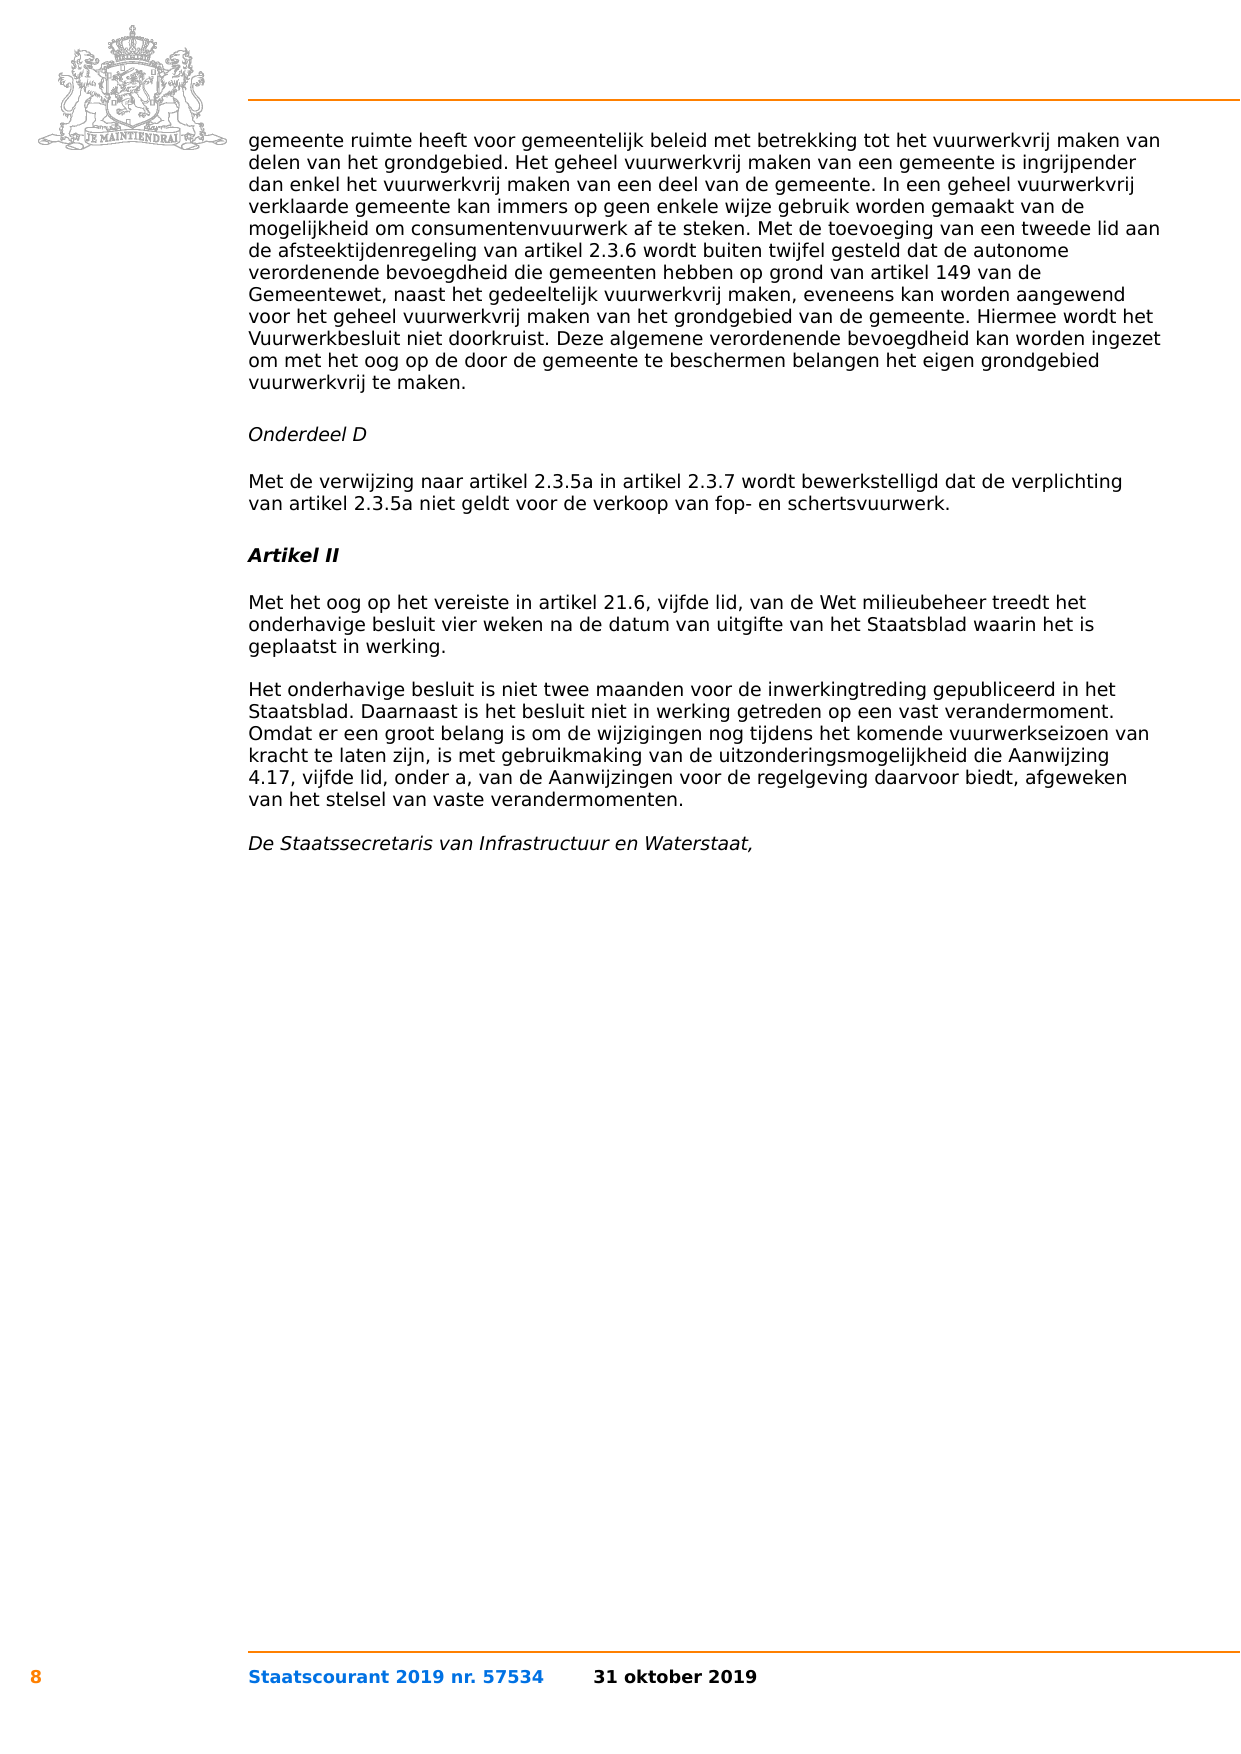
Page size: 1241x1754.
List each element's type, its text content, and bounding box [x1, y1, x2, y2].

subtitle Artikel II [248, 544, 1163, 567]
text Het onderhavige besluit is niet twee maanden voor de inwerkingtreding gepubliceerd in het Staatsblad. Daarnaast is het besluit niet in werking getreden op een vast verandermoment. Omdat er een groot belang is om de wijzigingen nog tijdens het komende vuurwerkseizoen van kracht te laten zijn, is met gebruikmaking van de uitzonderingsmogelijkheid die Aanwijzing 4.17, vijfde lid, onder a, van de Aanwijzingen voor de regelgeving daarvoor biedt, afgeweken van het stelsel van vaste verandermomenten. [248, 679, 1163, 811]
text gemeente ruimte heeft voor gemeentelijk beleid met betrekking tot het vuurwerkvrij maken van delen van het grondgebied. Het geheel vuurwerkvrij maken van een gemeente is ingrijpender dan enkel het vuurwerkvrij maken van een deel van de gemeente. In een geheel vuurwerkvrij verklaarde gemeente kan immers op geen enkele wijze gebruik worden gemaakt van de mogelijkheid om consumentenvuurwerk af te steken. Met de toevoeging van een tweede lid aan de afsteektijdenregeling van artikel 2.3.6 wordt buiten twijfel gesteld dat de autonome verordenende bevoegdheid die gemeenten hebben op grond van artikel 149 van de Gemeentewet, naast het gedeeltelijk vuurwerkvrij maken, eveneens kan worden aangewend voor het geheel vuurwerkvrij maken van het grondgebied van de gemeente. Hiermee wordt het Vuurwerkbesluit niet doorkruist. Deze algemene verordenende bevoegdheid kan worden ingezet om met het oog op de door de gemeente te beschermen belangen het eigen grondgebied vuurwerkvrij te maken. [248, 130, 1163, 394]
picture [38, 25, 227, 150]
subtitle Onderdeel D [248, 424, 1163, 446]
text De Staatssecretaris van Infrastructuur en Waterstaat, [248, 833, 1163, 855]
text Met de verwijzing naar artikel 2.3.5a in artikel 2.3.7 wordt bewerkstelligd dat de verplichting van artikel 2.3.5a niet geldt voor de verkoop van fop- en schertsvuurwerk. [248, 471, 1163, 514]
text Met het oog op het vereiste in artikel 21.6, vijfde lid, van de Wet milieubeheer treedt het onderhavige besluit vier weken na de datum van uitgifte van het Staatsblad waarin het is geplaatst in werking. [248, 592, 1163, 657]
